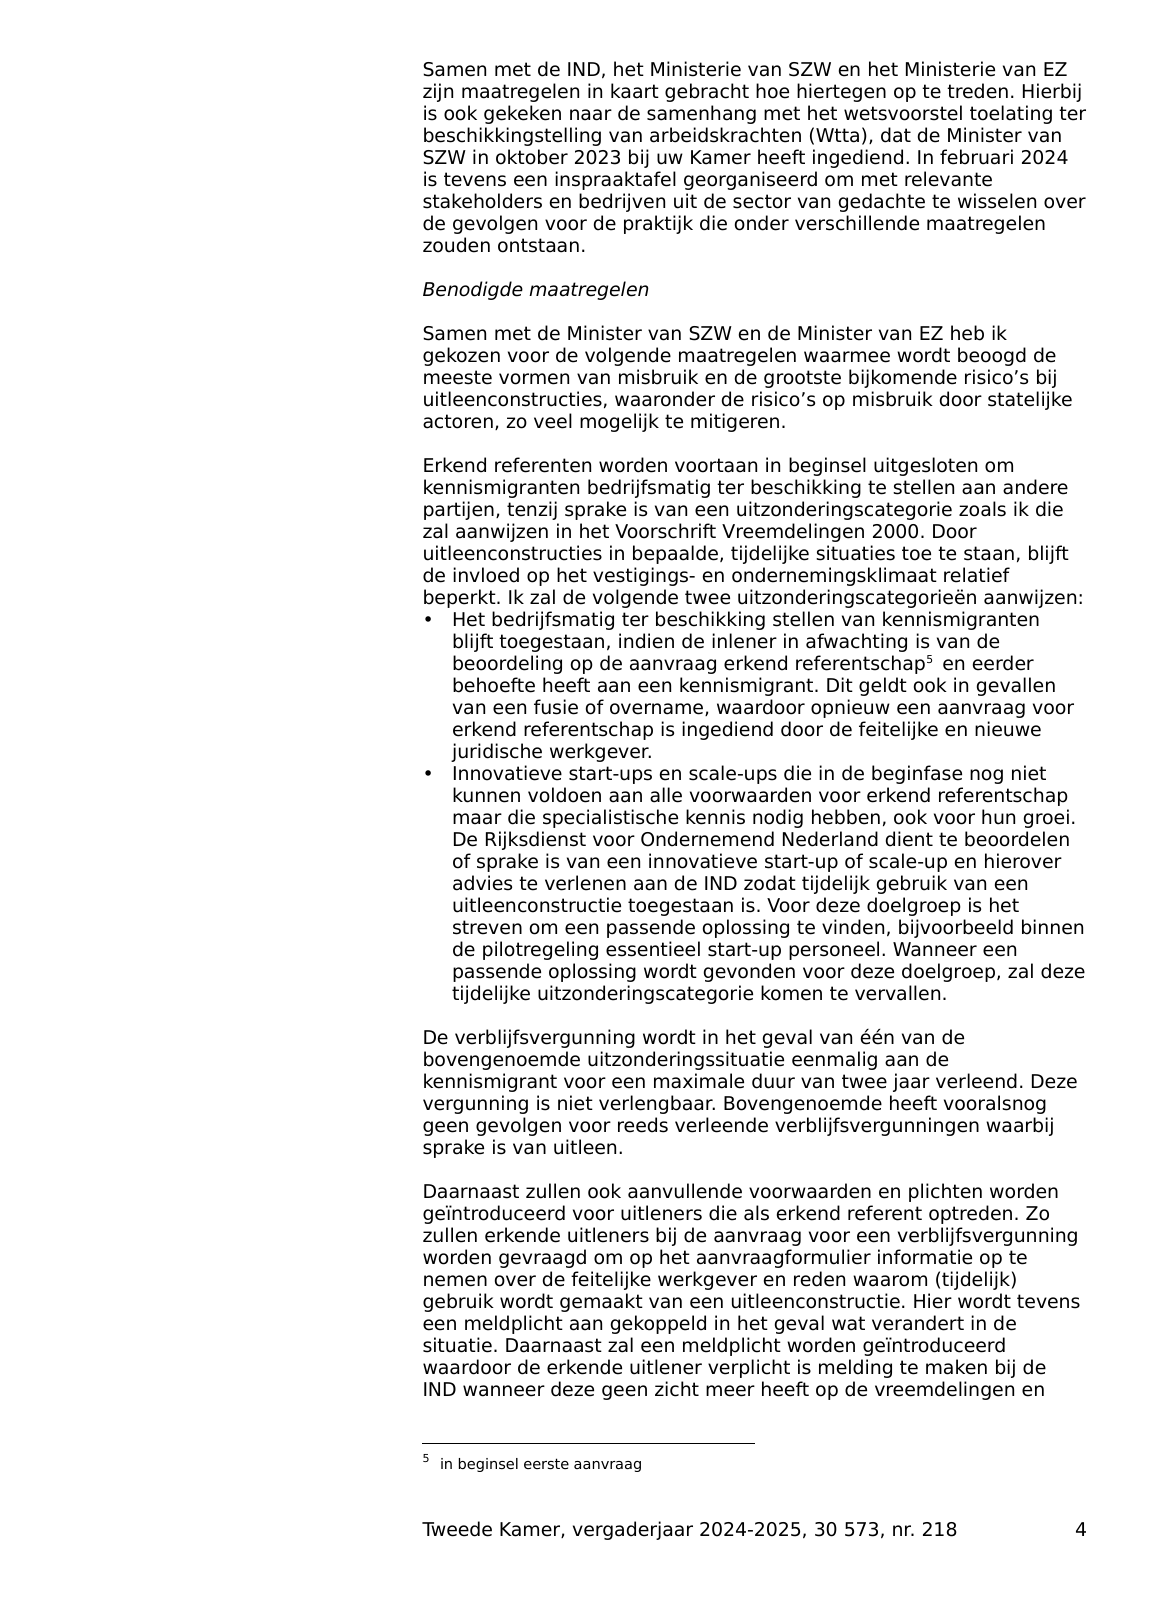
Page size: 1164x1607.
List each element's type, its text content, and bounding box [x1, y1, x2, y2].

text Daarnaast zullen ook aanvullende voorwaarden en plichten worden geïntroduceerd voor uitleners die als erkend referent optreden. Zo zullen erkende uitleners bij de aanvraag voor een verblijfsvergunning worden gevraagd om op het aanvraagformulier informatie op te nemen over de feitelijke werkgever en reden waarom (tijdelijk) gebruik wordt gemaakt van een uitleenconstructie. Hier wordt tevens een meldplicht aan gekoppeld in het geval wat verandert in de situatie. Daarnaast zal een meldplicht worden geïntroduceerd waardoor de erkende uitlener verplicht is melding te maken bij de IND wanneer deze geen zicht meer heeft op de vreemdelingen en [422, 1181, 1087, 1401]
text Samen met de Minister van SZW en de Minister van EZ heb ik gekozen voor de volgende maatregelen waarmee wordt beoogd de meeste vormen van misbruik en de grootste bijkomende risico’s bij uitleenconstructies, waaronder de risico’s op misbruik door statelijke actoren, zo veel mogelijk te mitigeren. [422, 323, 1087, 433]
text Erkend referenten worden voortaan in beginsel uitgesloten om kennismigranten bedrijfsmatig ter beschikking te stellen aan andere partijen, tenzij sprake is van een uitzonderingscategorie zoals ik die zal aanwijzen in het Voorschrift Vreemdelingen 2000. Door uitleenconstructies in bepaalde, tijdelijke situaties toe te staan, blijft de invloed op het vestigings- en ondernemingsklimaat relatief beperkt. Ik zal de volgende twee uitzonderingscategorieën aanwijzen: [422, 455, 1087, 609]
text De verblijfsvergunning wordt in het geval van één van de bovengenoemde uitzonderingssituatie eenmalig aan de kennismigrant voor een maximale duur van twee jaar verleend. Deze vergunning is niet verlengbaar. Bovengenoemde heeft vooralsnog geen gevolgen voor reeds verleende verblijfsvergunningen waarbij sprake is van uitleen. [422, 1027, 1087, 1159]
text • Innovatieve start-ups en scale-ups die in de beginfase nog niet kunnen voldoen aan alle voorwaarden voor erkend referentschap maar die specialistische kennis nodig hebben, ook voor hun groei. De Rijksdienst voor Ondernemend Nederland dient te beoordelen of sprake is van een innovatieve start-up of scale-up en hierover advies te verlenen aan de IND zodat tijdelijk gebruik van een uitleenconstructie toegestaan is. Voor deze doelgroep is het streven om een passende oplossing te vinden, bijvoorbeeld binnen de pilotregeling essentieel start-up personeel. Wanneer een passende oplossing wordt gevonden voor deze doelgroep, zal deze tijdelijke uitzonderingscategorie komen te vervallen. [422, 763, 1087, 1005]
text in beginsel eerste aanvraag [422, 1452, 1087, 1474]
text • Het bedrijfsmatig ter beschikking stellen van kennismigranten blijft toegestaan, indien de inlener in afwachting is van de beoordeling op de aanvraag erkend referentschap en eerder behoefte heeft aan een kennismigrant. Dit geldt ook in gevallen van een fusie of overname, waardoor opnieuw een aanvraag voor erkend referentschap is ingediend door de feitelijke en nieuwe juridische werkgever. [422, 609, 1087, 763]
text Samen met de IND, het Ministerie van SZW en het Ministerie van EZ zijn maatregelen in kaart gebracht hoe hiertegen op te treden. Hierbij is ook gekeken naar de samenhang met het wetsvoorstel toelating ter beschikkingstelling van arbeidskrachten (Wtta), dat de Minister van SZW in oktober 2023 bij uw Kamer heeft ingediend. In februari 2024 is tevens een inspraaktafel georganiseerd om met relevante stakeholders en bedrijven uit de sector van gedachte te wisselen over de gevolgen voor de praktijk die onder verschillende maatregelen zouden ontstaan. [422, 59, 1087, 257]
subtitle Benodigde maatregelen [422, 279, 1087, 301]
